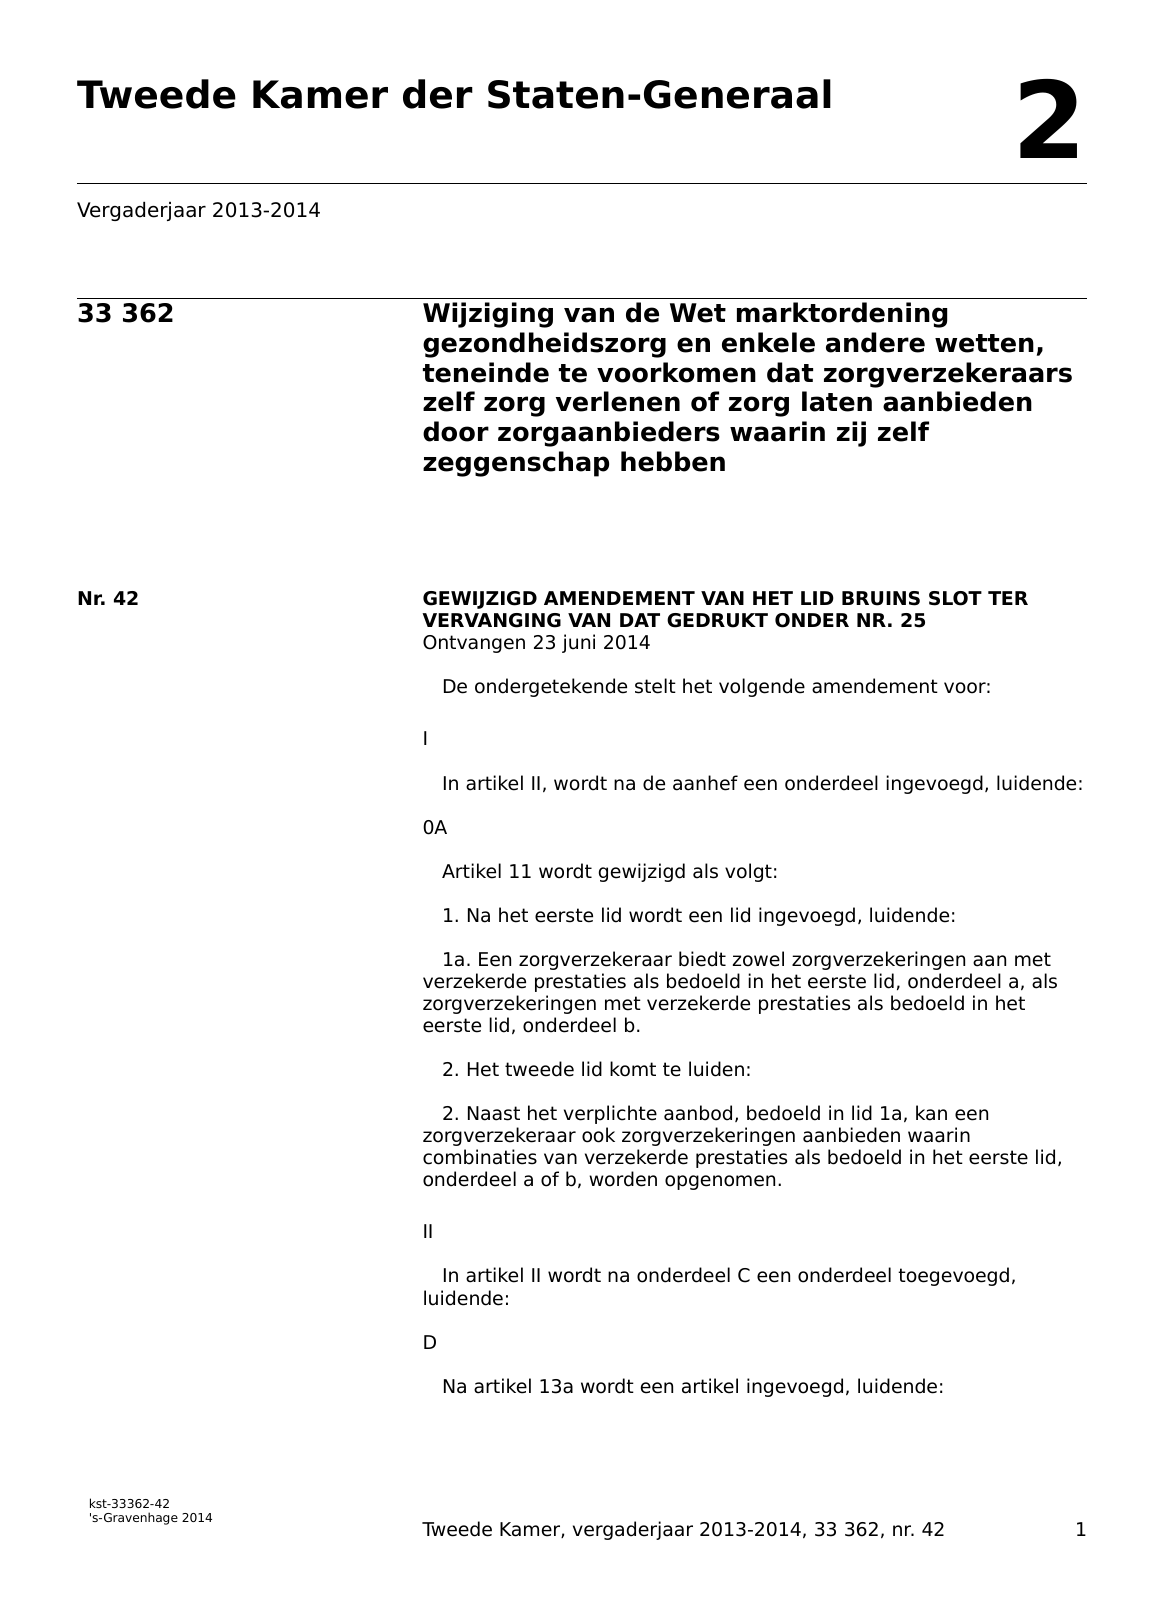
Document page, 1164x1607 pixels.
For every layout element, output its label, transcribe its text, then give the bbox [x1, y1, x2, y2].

text In artikel II wordt na onderdeel C een onderdeel toegevoegd, luidende: [422, 1265, 1087, 1309]
text Na artikel 13a wordt een artikel ingevoegd, luidende: [422, 1376, 1087, 1398]
table_header 2 [886, 59, 1087, 183]
subtitle Nr. 42 GEWIJZIGD AMENDEMENT VAN HET LID BRUINS SLOT TER VERVANGING VAN DAT GEDRUKT ONDER NR. 25 [77, 588, 1087, 632]
text 1. Na het eerste lid wordt een lid ingevoegd, luidende: [422, 905, 1087, 927]
text In artikel II, wordt na de aanhef een onderdeel ingevoegd, luidende: [422, 772, 1087, 794]
subtitle 33 362 Wijziging van de Wet marktordening gezondheidszorg en enkele andere wetten, teneinde te voorkomen dat zorgverzekeraars zelf zorg verlenen of zorg laten aanbieden door zorgaanbieders waarin zij zelf zeggenschap hebben [77, 299, 1087, 477]
text 2. Naast het verplichte aanbod, bedoeld in lid 1a, kan een zorgverzekeraar ook zorgverzekeringen aanbieden waarin combinaties van verzekerde prestaties als bedoeld in het eerste lid, onderdeel a of b, worden opgenomen. [422, 1103, 1087, 1191]
text 0A [422, 817, 1087, 838]
text kst-33362-42 [88, 1497, 323, 1511]
table_header Tweede Kamer der Staten-Generaal [77, 59, 886, 183]
text D [422, 1332, 1087, 1353]
table_cell Vergaderjaar 2013-2014 [77, 184, 1087, 298]
text 2. Het tweede lid komt te luiden: [422, 1059, 1087, 1081]
text Ontvangen 23 juni 2014 [422, 632, 1087, 654]
subtitle II [422, 1221, 1087, 1243]
subtitle I [422, 728, 1087, 750]
text 1a. Een zorgverzekeraar biedt zowel zorgverzekeringen aan met verzekerde prestaties als bedoeld in het eerste lid, onderdeel a, als zorgverzekeringen met verzekerde prestaties als bedoeld in het eerste lid, onderdeel b. [422, 949, 1087, 1037]
text 's-Gravenhage 2014 [88, 1511, 323, 1525]
text De ondergetekende stelt het volgende amendement voor: [422, 676, 1087, 698]
text Artikel 11 wordt gewijzigd als volgt: [422, 861, 1087, 883]
